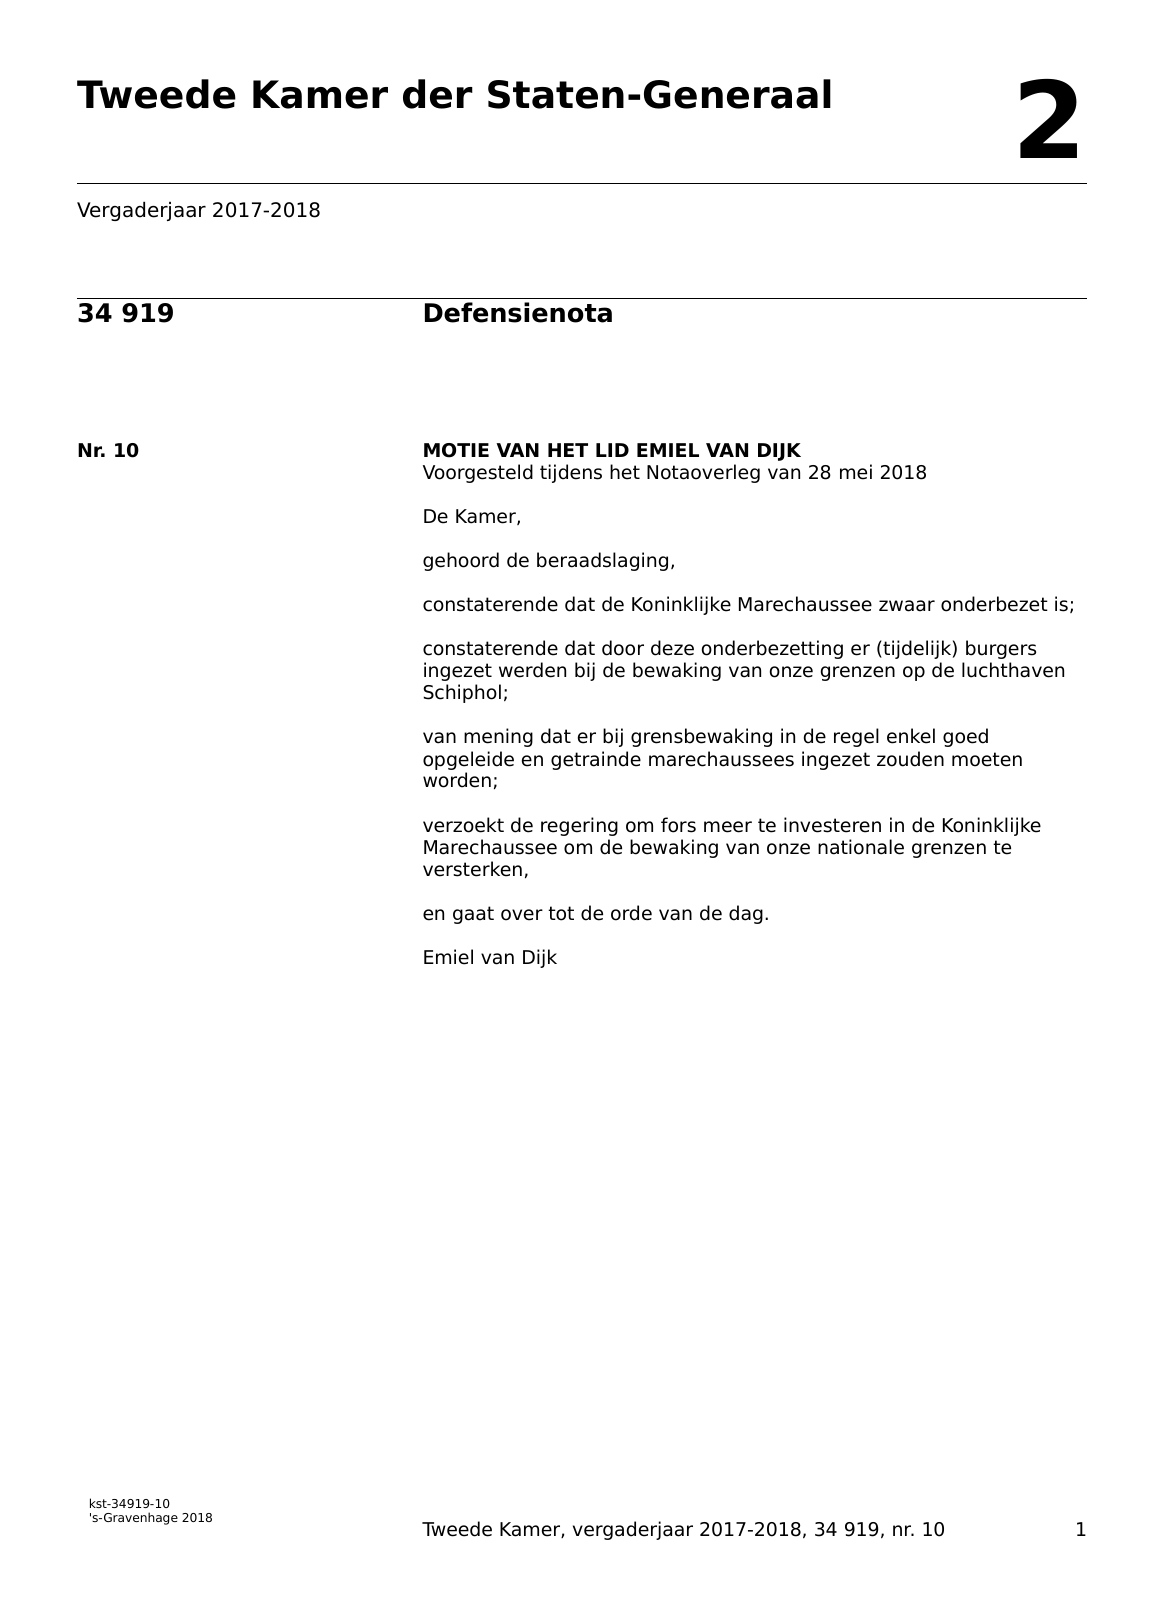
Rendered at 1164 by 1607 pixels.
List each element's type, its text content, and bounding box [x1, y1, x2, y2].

text Voorgesteld tijdens het Notaoverleg van 28 mei 2018 [422, 462, 1087, 484]
text kst-34919-10 [88, 1497, 323, 1511]
text Emiel van Dijk [422, 947, 1087, 969]
text 's-Gravenhage 2018 [88, 1511, 323, 1525]
text De Kamer, [422, 506, 1087, 528]
text gehoord de beraadslaging, [422, 550, 1087, 572]
text en gaat over tot de orde van de dag. [422, 903, 1087, 925]
subtitle 34 919 Defensienota [77, 299, 1087, 329]
text van mening dat er bij grensbewaking in de regel enkel goed opgeleide en getrainde marechaussees ingezet zouden moeten worden; [422, 726, 1087, 792]
table_header Tweede Kamer der Staten-Generaal [77, 59, 886, 183]
subtitle Nr. 10 MOTIE VAN HET LID EMIEL VAN DIJK [77, 440, 1087, 462]
text constaterende dat door deze onderbezetting er (tijdelijk) burgers ingezet werden bij de bewaking van onze grenzen op de luchthaven Schiphol; [422, 638, 1087, 704]
text verzoekt de regering om fors meer te investeren in de Koninklijke Marechaussee om de bewaking van onze nationale grenzen te versterken, [422, 814, 1087, 881]
table_cell Vergaderjaar 2017-2018 [77, 184, 1087, 298]
table_header 2 [886, 59, 1087, 183]
text constaterende dat de Koninklijke Marechaussee zwaar onderbezet is; [422, 594, 1087, 616]
